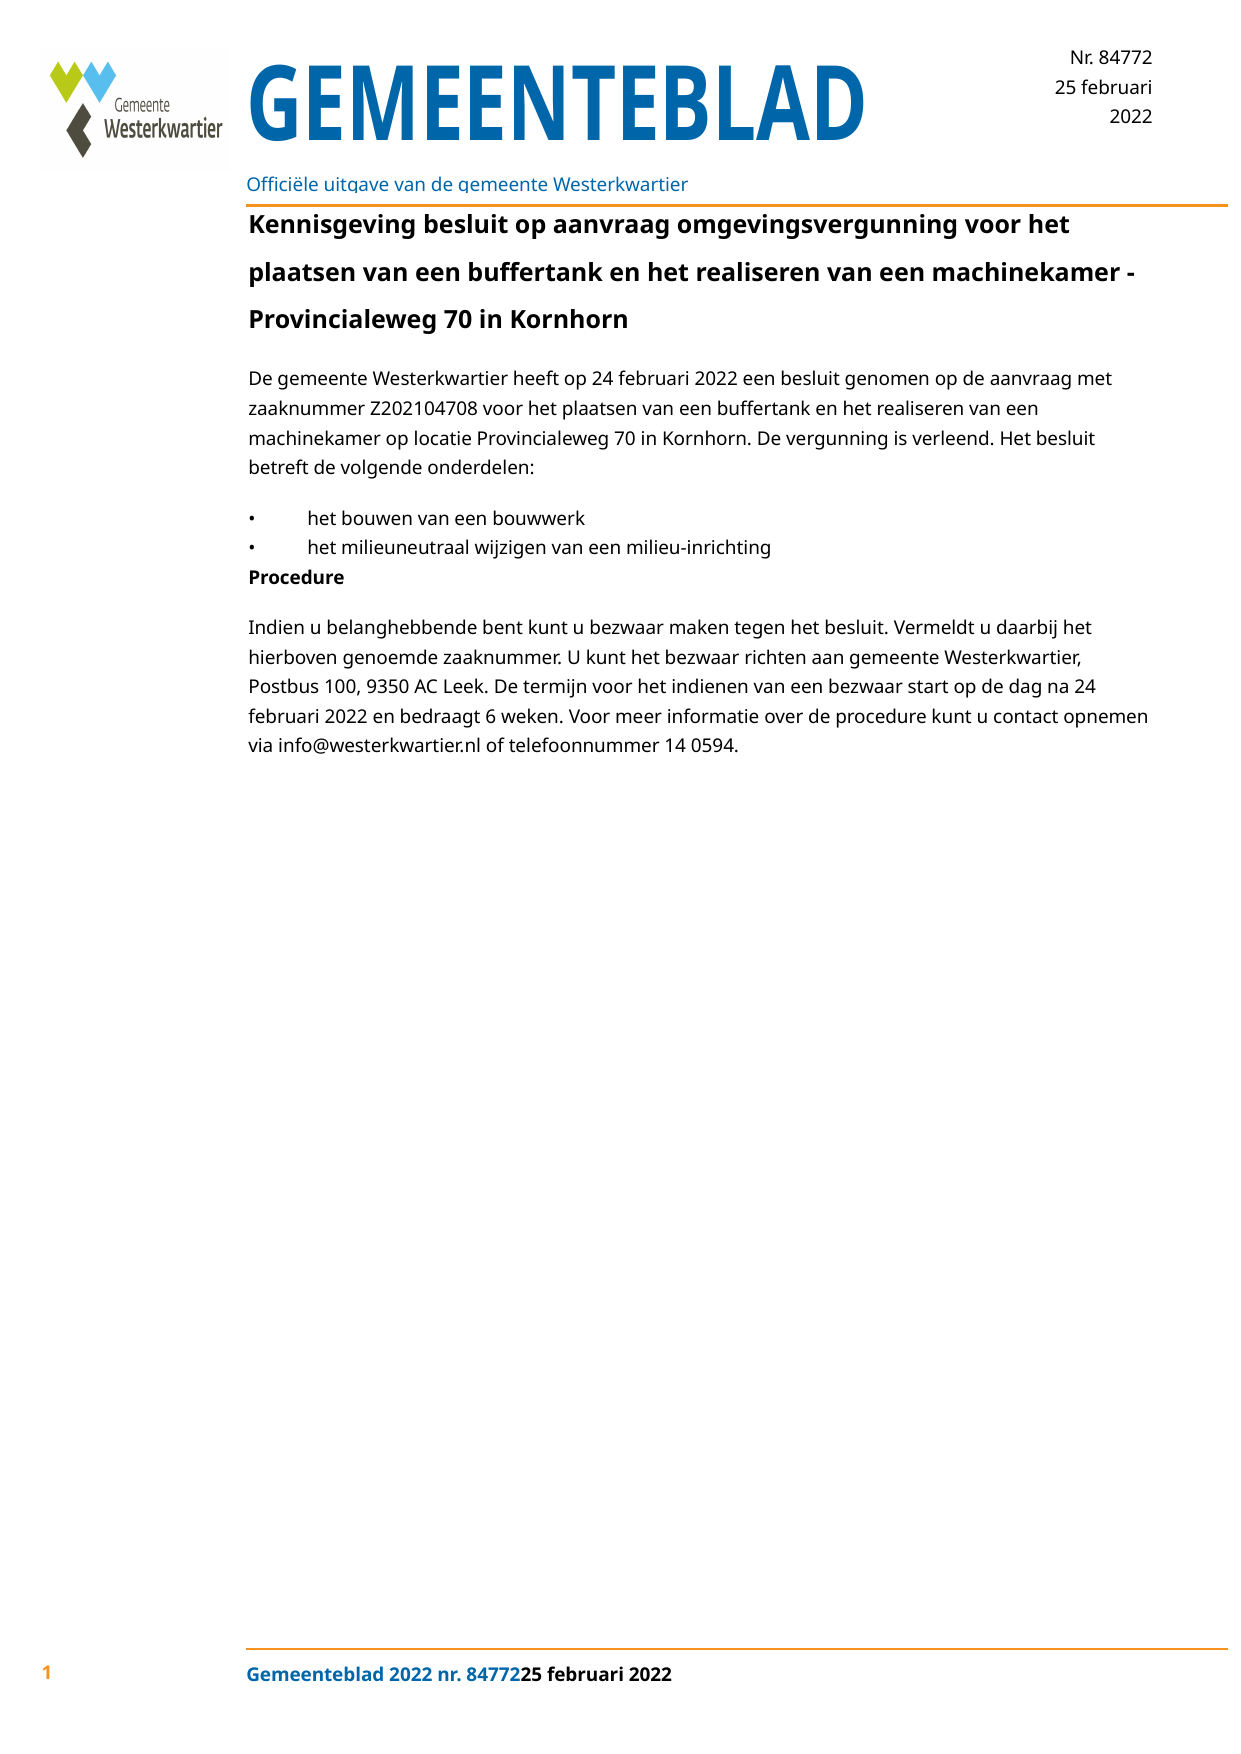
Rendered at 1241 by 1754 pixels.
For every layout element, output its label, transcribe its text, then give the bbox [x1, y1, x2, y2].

text Kennisgeving besluit op aanvraag omgevingsvergunning voor het plaatsen van een buffertank en het realiseren van een machinekamer - Provincialeweg 70 in Kornhorn [248, 207, 1152, 336]
list het bouwen van een bouwwerk [248, 505, 1152, 530]
text Indien u belanghebbende bent kunt u bezwaar maken tegen het besluit. Vermeldt u daarbij het hierboven genoemde zaaknummer. U kunt het bezwaar richten aan gemeente Westerkwartier, Postbus 100, 9350 AC Leek. De termijn voor het indienen van een bezwaar start op de dag na 24 februari 2022 en bedraagt 6 weken. Voor meer informatie over de procedure kunt u contact opnemen via info@westerkwartier.nl of telefoonnummer 14 0594. [248, 614, 1152, 758]
picture [41, 47, 231, 172]
list het milieuneutraal wijzigen van een milieu-inrichting [248, 534, 1152, 560]
text Procedure [248, 564, 1152, 589]
text De gemeente Westerkwartier heeft op 24 februari 2022 een besluit genomen op de aanvraag met zaaknummer Z202104708 voor het plaatsen van een buffertank en het realiseren van een machinekamer op locatie Provincialeweg 70 in Kornhorn. De vergunning is verleend. Het besluit betreft de volgende onderdelen: [248, 366, 1152, 480]
